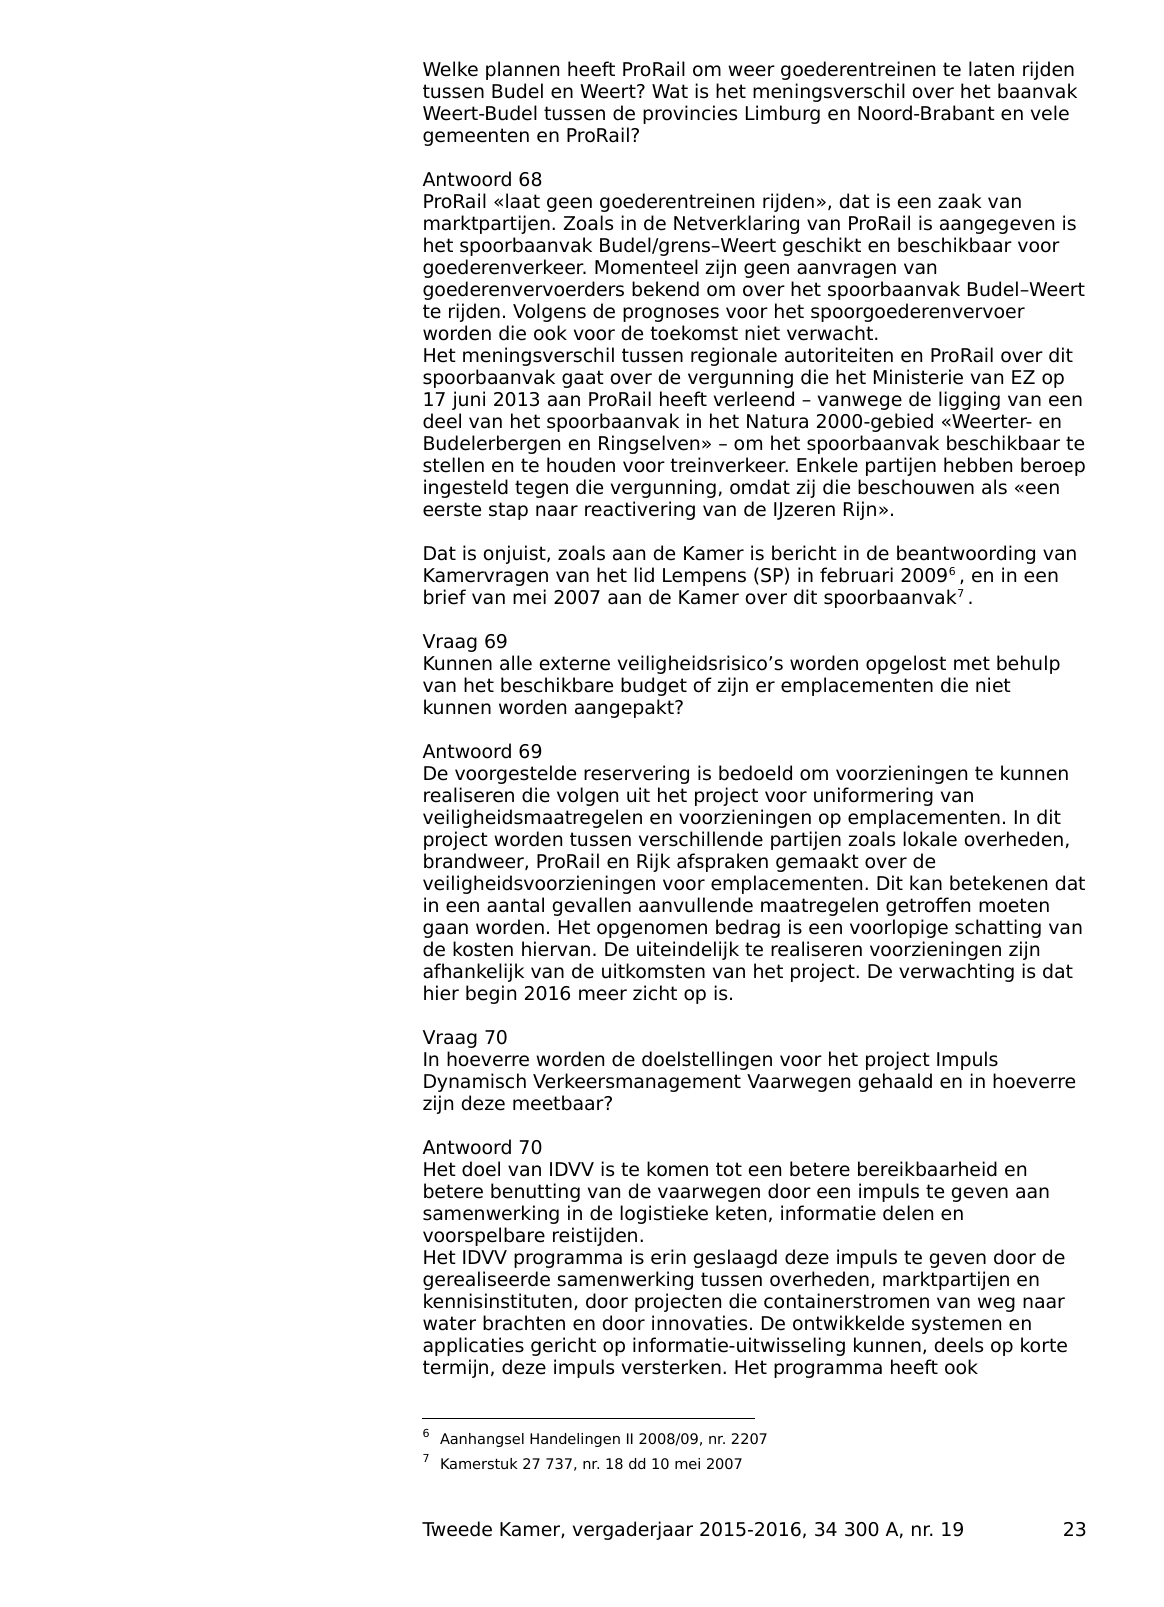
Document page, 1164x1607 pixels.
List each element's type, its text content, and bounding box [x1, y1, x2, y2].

text Antwoord 68 [422, 169, 1087, 191]
text De voorgestelde reservering is bedoeld om voorzieningen te kunnen realiseren die volgen uit het project voor uniformering van veiligheidsmaatregelen en voorzieningen op emplacementen. In dit project worden tussen verschillende partijen zoals lokale overheden, brandweer, ProRail en Rijk afspraken gemaakt over de veiligheidsvoorzieningen voor emplacementen. Dit kan betekenen dat in een aantal gevallen aanvullende maatregelen getroffen moeten gaan worden. Het opgenomen bedrag is een voorlopige schatting van de kosten hiervan. De uiteindelijk te realiseren voorzieningen zijn afhankelijk van de uitkomsten van het project. De verwachting is dat hier begin 2016 meer zicht op is. [422, 763, 1087, 1005]
text Dat is onjuist, zoals aan de Kamer is bericht in de beantwoording van Kamervragen van het lid Lempens (SP) in februari 2009, en in een brief van mei 2007 aan de Kamer over dit spoorbaanvak. [422, 543, 1087, 609]
text Het doel van IDVV is te komen tot een betere bereikbaarheid en betere benutting van de vaarwegen door een impuls te geven aan samenwerking in de logistieke keten, informatie delen en voorspelbare reistijden. [422, 1159, 1087, 1247]
text In hoeverre worden de doelstellingen voor het project Impuls Dynamisch Verkeersmanagement Vaarwegen gehaald en in hoeverre zijn deze meetbaar? [422, 1049, 1087, 1115]
text Kamerstuk 27 737, nr. 18 dd 10 mei 2007 [422, 1452, 1087, 1474]
text Kunnen alle externe veiligheidsrisico’s worden opgelost met behulp van het beschikbare budget of zijn er emplacementen die niet kunnen worden aangepakt? [422, 653, 1087, 719]
text Welke plannen heeft ProRail om weer goederentreinen te laten rijden tussen Budel en Weert? Wat is het meningsverschil over het baanvak Weert-Budel tussen de provincies Limburg en Noord-Brabant en vele gemeenten en ProRail? [422, 59, 1087, 147]
text Antwoord 69 [422, 741, 1087, 763]
text Het meningsverschil tussen regionale autoriteiten en ProRail over dit spoorbaanvak gaat over de vergunning die het Ministerie van EZ op 17 juni 2013 aan ProRail heeft verleend – vanwege de ligging van een deel van het spoorbaanvak in het Natura 2000-gebied «Weerter- en Budelerbergen en Ringselven» – om het spoorbaanvak beschikbaar te stellen en te houden voor treinverkeer. Enkele partijen hebben beroep ingesteld tegen die vergunning, omdat zij die beschouwen als «een eerste stap naar reactivering van de IJzeren Rijn». [422, 345, 1087, 521]
text Antwoord 70 [422, 1137, 1087, 1159]
text Het IDVV programma is erin geslaagd deze impuls te geven door de gerealiseerde samenwerking tussen overheden, marktpartijen en kennisinstituten, door projecten die containerstromen van weg naar water brachten en door innovaties. De ontwikkelde systemen en applicaties gericht op informatie-uitwisseling kunnen, deels op korte termijn, deze impuls versterken. Het programma heeft ook [422, 1247, 1087, 1379]
text ProRail «laat geen goederentreinen rijden», dat is een zaak van marktpartijen. Zoals in de Netverklaring van ProRail is aangegeven is het spoorbaanvak Budel/grens–Weert geschikt en beschikbaar voor goederenverkeer. Momenteel zijn geen aanvragen van goederenvervoerders bekend om over het spoorbaanvak Budel–Weert te rijden. Volgens de prognoses voor het spoorgoederenvervoer worden die ook voor de toekomst niet verwacht. [422, 191, 1087, 345]
text Aanhangsel Handelingen II 2008/09, nr. 2207 [422, 1427, 1087, 1449]
text Vraag 70 [422, 1027, 1087, 1049]
text Vraag 69 [422, 631, 1087, 653]
